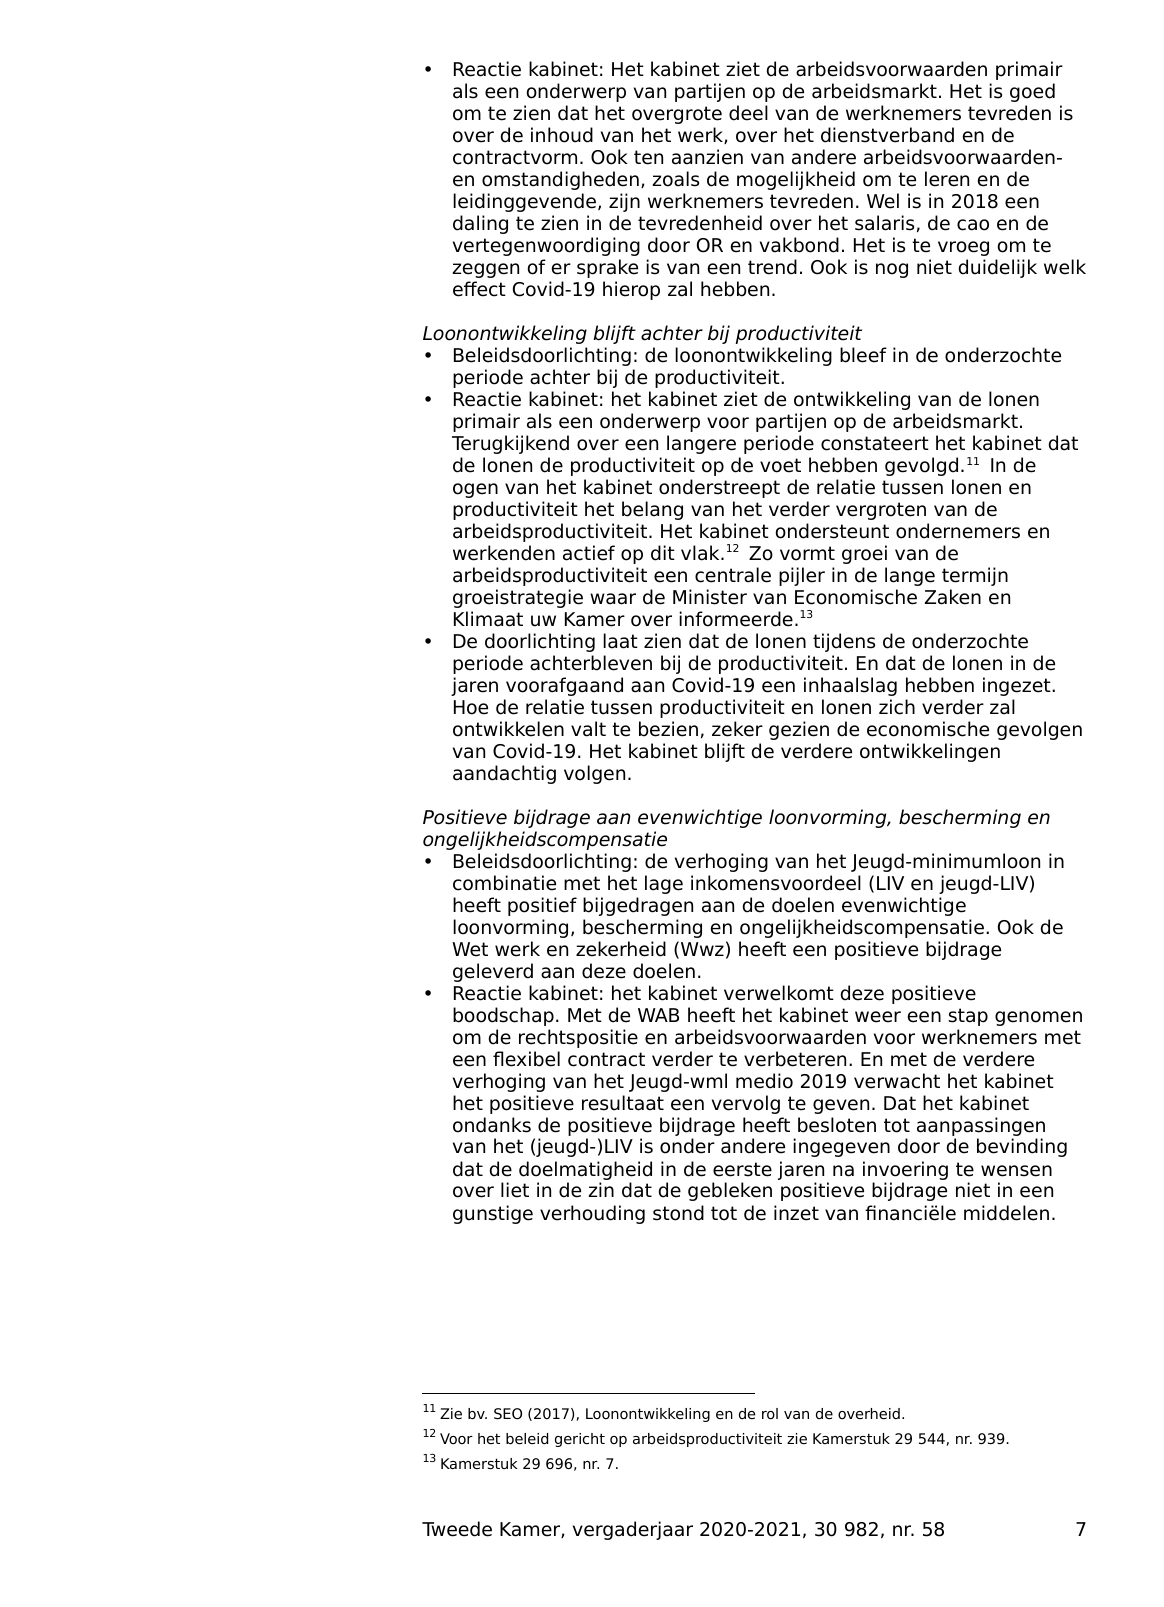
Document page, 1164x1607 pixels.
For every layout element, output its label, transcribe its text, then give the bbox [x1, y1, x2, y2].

text • Reactie kabinet: het kabinet verwelkomt deze positieve boodschap. Met de WAB heeft het kabinet weer een stap genomen om de rechtspositie en arbeidsvoorwaarden voor werknemers met een flexibel contract verder te verbeteren. En met de verdere verhoging van het Jeugd-wml medio 2019 verwacht het kabinet het positieve resultaat een vervolg te geven. Dat het kabinet ondanks de positieve bijdrage heeft besloten tot aanpassingen van het (jeugd-)LIV is onder andere ingegeven door de bevinding dat de doelmatigheid in de eerste jaren na invoering te wensen over liet in de zin dat de gebleken positieve bijdrage niet in een gunstige verhouding stond tot de inzet van financiële middelen. [422, 983, 1087, 1224]
text Kamerstuk 29 696, nr. 7. [422, 1452, 1087, 1474]
text • Reactie kabinet: het kabinet ziet de ontwikkeling van de lonen primair als een onderwerp voor partijen op de arbeidsmarkt. Terugkijkend over een langere periode constateert het kabinet dat de lonen de productiviteit op de voet hebben gevolgd. In de ogen van het kabinet onderstreept de relatie tussen lonen en productiviteit het belang van het verder vergroten van de arbeidsproductiviteit. Het kabinet ondersteunt ondernemers en werkenden actief op dit vlak. Zo vormt groei van de arbeidsproductiviteit een centrale pijler in de lange termijn groeistrategie waar de Minister van Economische Zaken en Klimaat uw Kamer over informeerde. [422, 389, 1087, 631]
text • Beleidsdoorlichting: de loonontwikkeling bleef in de onderzochte periode achter bij de productiviteit. [422, 345, 1087, 389]
text Zie bv. SEO (2017), Loonontwikkeling en de rol van de overheid. [422, 1402, 1087, 1424]
subtitle Loonontwikkeling blijft achter bij productiviteit [422, 323, 1087, 345]
subtitle Positieve bijdrage aan evenwichtige loonvorming, bescherming en ongelijkheidscompensatie [422, 807, 1087, 851]
text • Beleidsdoorlichting: de verhoging van het Jeugd-minimumloon in combinatie met het lage inkomensvoordeel (LIV en jeugd-LIV) heeft positief bijgedragen aan de doelen evenwichtige loonvorming, bescherming en ongelijkheidscompensatie. Ook de Wet werk en zekerheid (Wwz) heeft een positieve bijdrage geleverd aan deze doelen. [422, 851, 1087, 983]
text Voor het beleid gericht op arbeidsproductiviteit zie Kamerstuk 29 544, nr. 939. [422, 1427, 1087, 1449]
text • De doorlichting laat zien dat de lonen tijdens de onderzochte periode achterbleven bij de productiviteit. En dat de lonen in de jaren voorafgaand aan Covid-19 een inhaalslag hebben ingezet. Hoe de relatie tussen productiviteit en lonen zich verder zal ontwikkelen valt te bezien, zeker gezien de economische gevolgen van Covid-19. Het kabinet blijft de verdere ontwikkelingen aandachtig volgen. [422, 631, 1087, 784]
text • Reactie kabinet: Het kabinet ziet de arbeidsvoorwaarden primair als een onderwerp van partijen op de arbeidsmarkt. Het is goed om te zien dat het overgrote deel van de werknemers tevreden is over de inhoud van het werk, over het dienstverband en de contractvorm. Ook ten aanzien van andere arbeidsvoorwaarden- en omstandigheden, zoals de mogelijkheid om te leren en de leidinggevende, zijn werknemers tevreden. Wel is in 2018 een daling te zien in de tevredenheid over het salaris, de cao en de vertegenwoordiging door OR en vakbond. Het is te vroeg om te zeggen of er sprake is van een trend. Ook is nog niet duidelijk welk effect Covid-19 hierop zal hebben. [422, 59, 1087, 301]
